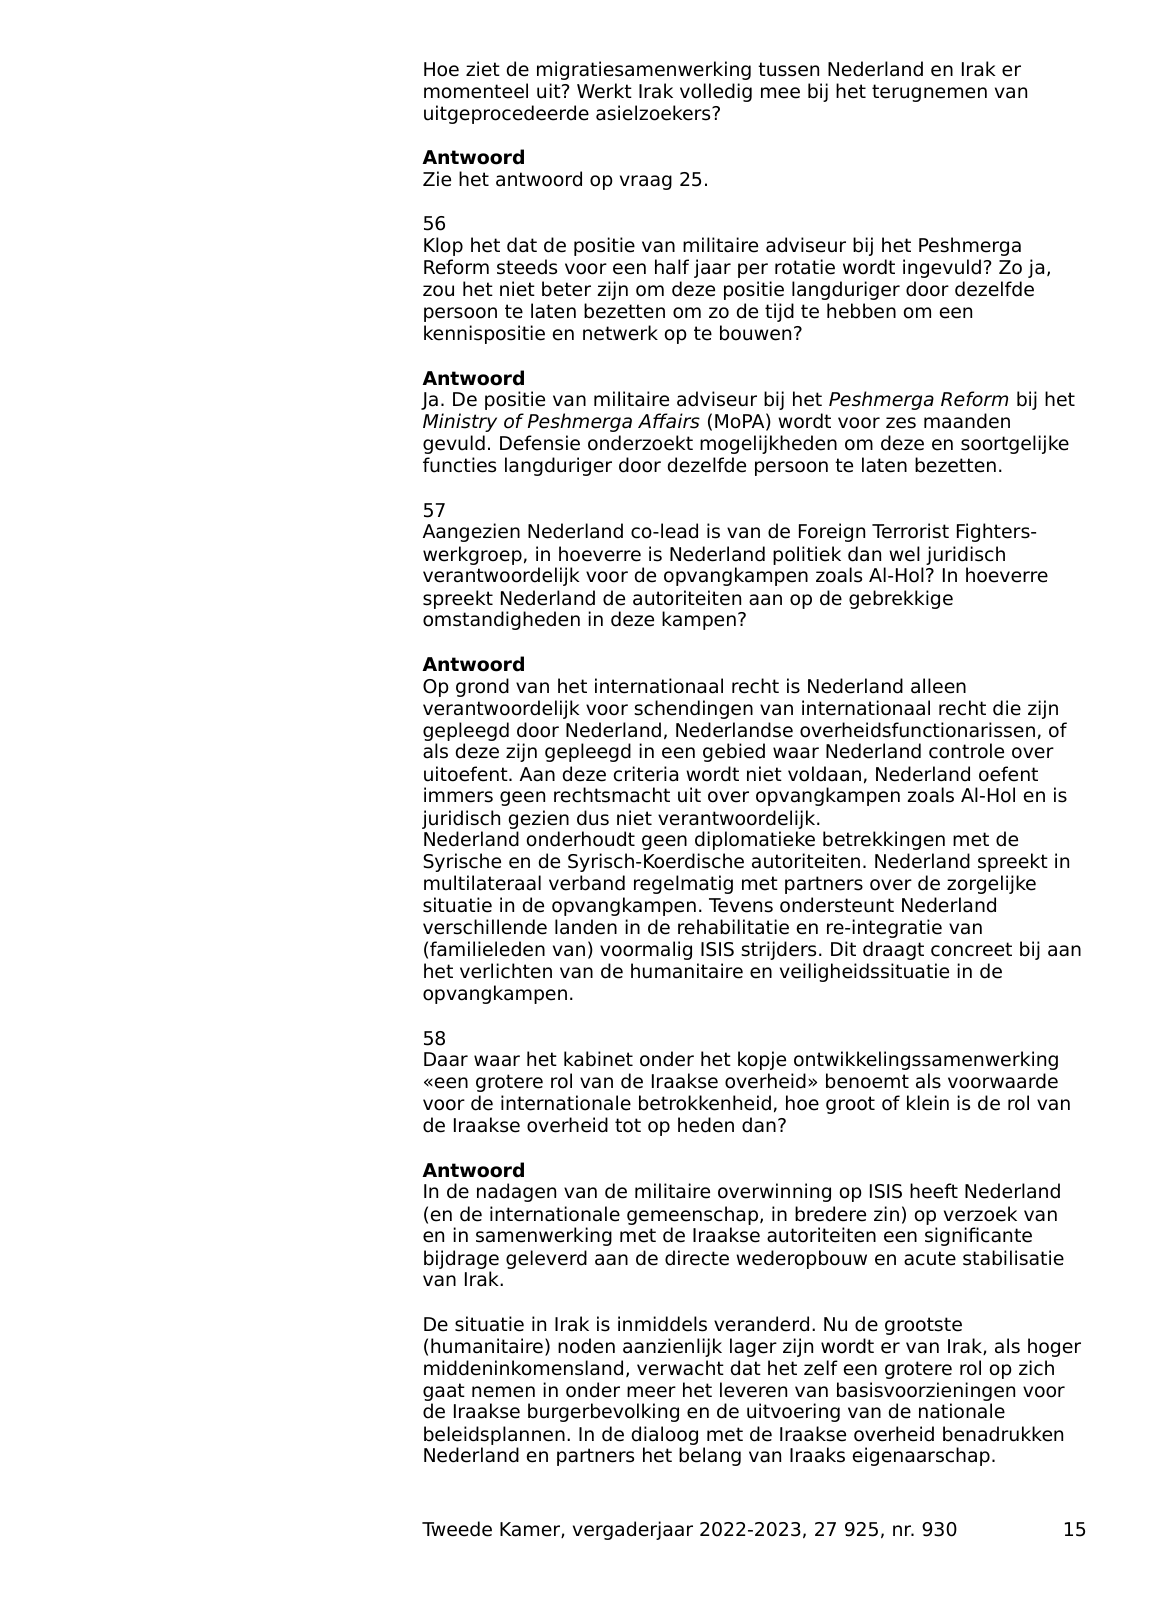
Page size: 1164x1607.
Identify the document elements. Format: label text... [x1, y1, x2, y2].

text Antwoord [422, 147, 1087, 169]
text Antwoord [422, 367, 1087, 389]
text Nederland onderhoudt geen diplomatieke betrekkingen met de Syrische en de Syrisch-Koerdische autoriteiten. Nederland spreekt in multilateraal verband regelmatig met partners over de zorgelijke situatie in de opvangkampen. Tevens ondersteunt Nederland verschillende landen in de rehabilitatie en re-integratie van (familieleden van) voormalig ISIS strijders. Dit draagt concreet bij aan het verlichten van de humanitaire en veiligheidssituatie in de opvangkampen. [422, 829, 1087, 1005]
text 58 [422, 1027, 1087, 1049]
text 57 [422, 499, 1087, 521]
text Zie het antwoord op vraag 25. [422, 169, 1087, 191]
text De situatie in Irak is inmiddels veranderd. Nu de grootste (humanitaire) noden aanzienlijk lager zijn wordt er van Irak, als hoger middeninkomensland, verwacht dat het zelf een grotere rol op zich gaat nemen in onder meer het leveren van basisvoorzieningen voor de Iraakse burgerbevolking en de uitvoering van de nationale beleidsplannen. In de dialoog met de Iraakse overheid benadrukken Nederland en partners het belang van Iraaks eigenaarschap. [422, 1313, 1087, 1467]
text Ja. De positie van militaire adviseur bij het Peshmerga Reform bij het Ministry of Peshmerga Affairs (MoPA) wordt voor zes maanden gevuld. Defensie onderzoekt mogelijkheden om deze en soortgelijke functies langduriger door dezelfde persoon te laten bezetten. [422, 389, 1087, 477]
text Hoe ziet de migratiesamenwerking tussen Nederland en Irak er momenteel uit? Werkt Irak volledig mee bij het terugnemen van uitgeprocedeerde asielzoekers? [422, 59, 1087, 125]
text Aangezien Nederland co-lead is van de Foreign Terrorist Fighters-werkgroep, in hoeverre is Nederland politiek dan wel juridisch verantwoordelijk voor de opvangkampen zoals Al-Hol? In hoeverre spreekt Nederland de autoriteiten aan op de gebrekkige omstandigheden in deze kampen? [422, 521, 1087, 631]
text Antwoord [422, 1159, 1087, 1181]
text Klop het dat de positie van militaire adviseur bij het Peshmerga Reform steeds voor een half jaar per rotatie wordt ingevuld? Zo ja, zou het niet beter zijn om deze positie langduriger door dezelfde persoon te laten bezetten om zo de tijd te hebben om een kennispositie en netwerk op te bouwen? [422, 235, 1087, 345]
text Daar waar het kabinet onder het kopje ontwikkelingssamenwerking «een grotere rol van de Iraakse overheid» benoemt als voorwaarde voor de internationale betrokkenheid, hoe groot of klein is de rol van de Iraakse overheid tot op heden dan? [422, 1049, 1087, 1137]
text In de nadagen van de militaire overwinning op ISIS heeft Nederland (en de internationale gemeenschap, in bredere zin) op verzoek van en in samenwerking met de Iraakse autoriteiten een significante bijdrage geleverd aan de directe wederopbouw en acute stabilisatie van Irak. [422, 1181, 1087, 1291]
text Antwoord [422, 653, 1087, 676]
text 56 [422, 213, 1087, 235]
text Op grond van het internationaal recht is Nederland alleen verantwoordelijk voor schendingen van internationaal recht die zijn gepleegd door Nederland, Nederlandse overheidsfunctionarissen, of als deze zijn gepleegd in een gebied waar Nederland controle over uitoefent. Aan deze criteria wordt niet voldaan, Nederland oefent immers geen rechtsmacht uit over opvangkampen zoals Al-Hol en is juridisch gezien dus niet verantwoordelijk. [422, 676, 1087, 829]
